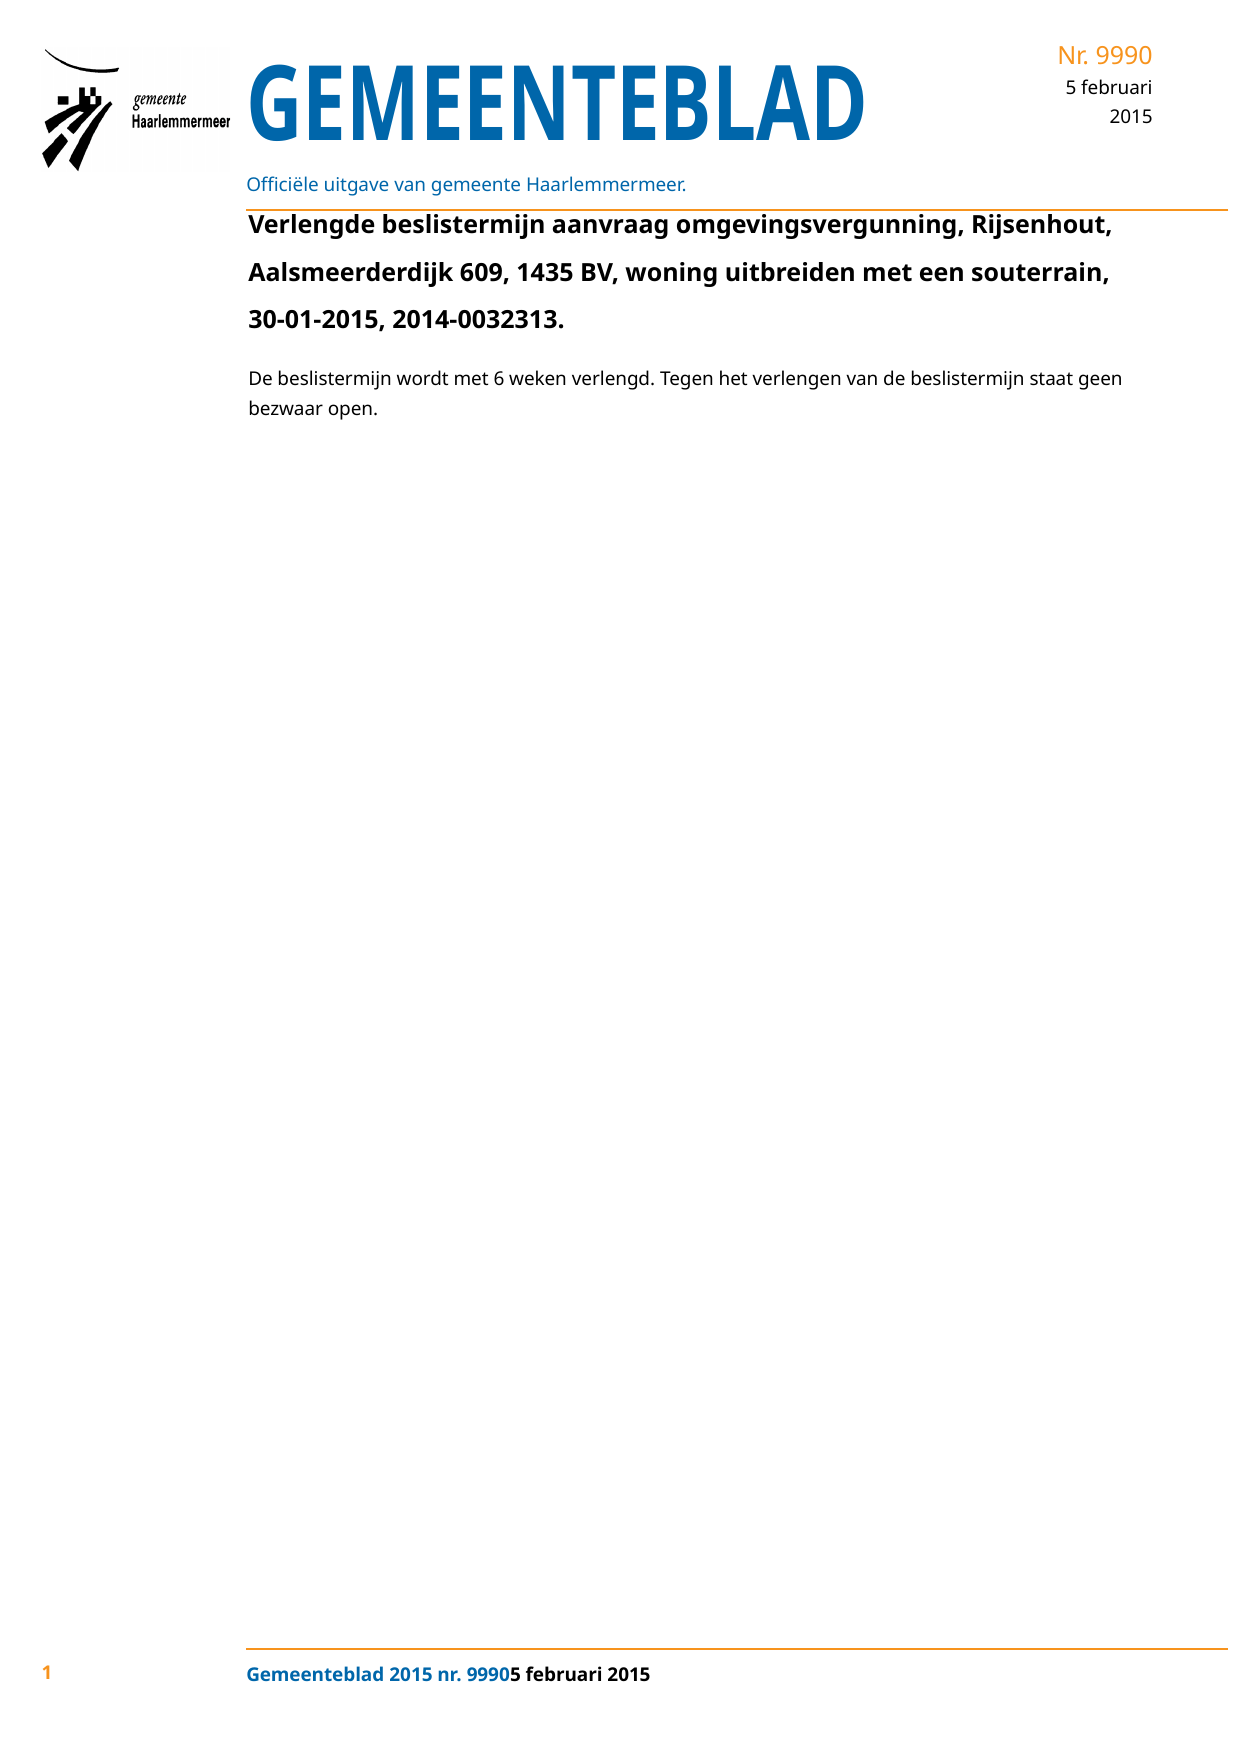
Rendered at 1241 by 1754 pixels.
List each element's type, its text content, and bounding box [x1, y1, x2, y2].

text Verlengde beslistermijn aanvraag omgevingsvergunning, Rijsenhout, Aalsmeerderdijk 609, 1435 BV, woning uitbreiden met een souterrain, 30-01-2015, 2014-0032313. [248, 211, 1152, 336]
picture [41, 47, 231, 172]
text De beslistermijn wordt met 6 weken verlengd. Tegen het verlengen van de beslistermijn staat geen bezwaar open. [248, 366, 1152, 421]
